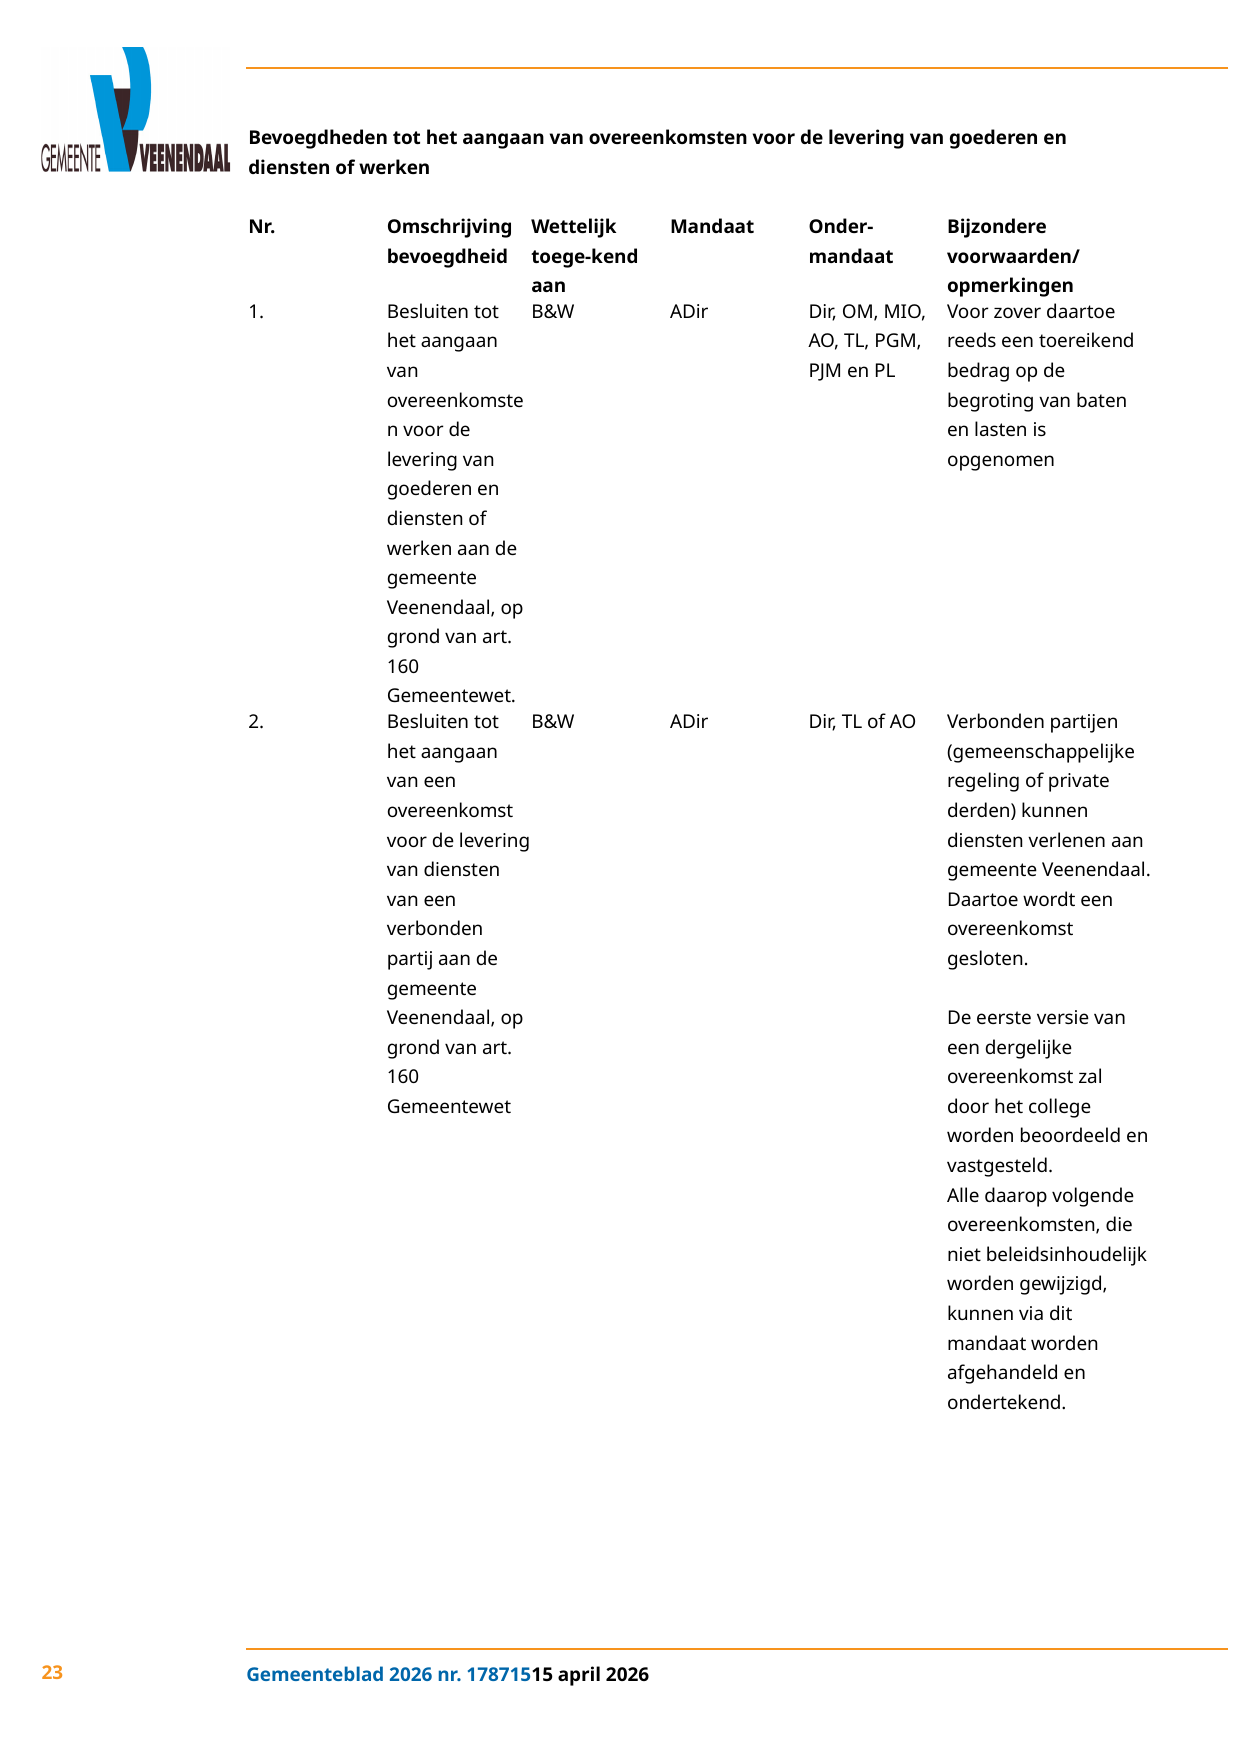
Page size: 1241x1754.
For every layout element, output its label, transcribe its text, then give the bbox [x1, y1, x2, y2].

table_cell ADir [670, 709, 808, 1414]
table_cell Dir, TL of AO [808, 709, 947, 1414]
table_cell Besluiten tot het aangaan van overeenkomsten voor de levering van goederen en diensten of werken aan de gemeente Veenendaal, op grond van art. 160 Gemeentewet. [387, 298, 531, 708]
table_header Mandaat [670, 213, 808, 298]
table_cell B&W [531, 298, 670, 708]
table_cell B&W [531, 709, 670, 1414]
table_cell Besluiten tot het aangaan van een overeenkomst voor de levering van diensten van een verbonden partij aan de gemeente Veenendaal, op grond van art. 160 Gemeentewet [387, 709, 531, 1414]
table_header Bijzondere voorwaarden/ opmerkingen [947, 213, 1152, 298]
table_header Omschrijving bevoegdheid [387, 213, 531, 298]
picture [41, 47, 130, 172]
table_header Wettelijk toege-kend aan [531, 213, 670, 298]
table_header Onder-mandaat [808, 213, 947, 298]
table_cell Dir, OM, MIO, AO, TL, PGM, PJM en PL [808, 298, 947, 708]
picture [123, 47, 231, 172]
table_cell 1. [248, 298, 387, 708]
table_cell Voor zover daartoe reeds een toereikend bedrag op de begroting van baten en lasten is opgenomen [947, 298, 1152, 708]
table_cell 2. [248, 709, 387, 1414]
table_cell ADir [670, 298, 808, 708]
text Bevoegdheden tot het aangaan van overeenkomsten voor de levering van goederen en diensten of werken [248, 124, 1152, 180]
table_cell Verbonden partijen (gemeenschappelijke regeling of private derden) kunnen diensten verlenen aan gemeente Veenendaal. Daartoe wordt een overeenkomst gesloten. De eerste versie van een dergelijke overeenkomst zal door het college worden beoordeeld en vastgesteld. Alle daarop volgende overeenkomsten, die niet beleidsinhoudelijk worden gewijzigd, kunnen via dit mandaat worden afgehandeld en ondertekend. [947, 709, 1152, 1414]
table_header Nr. [248, 213, 387, 298]
